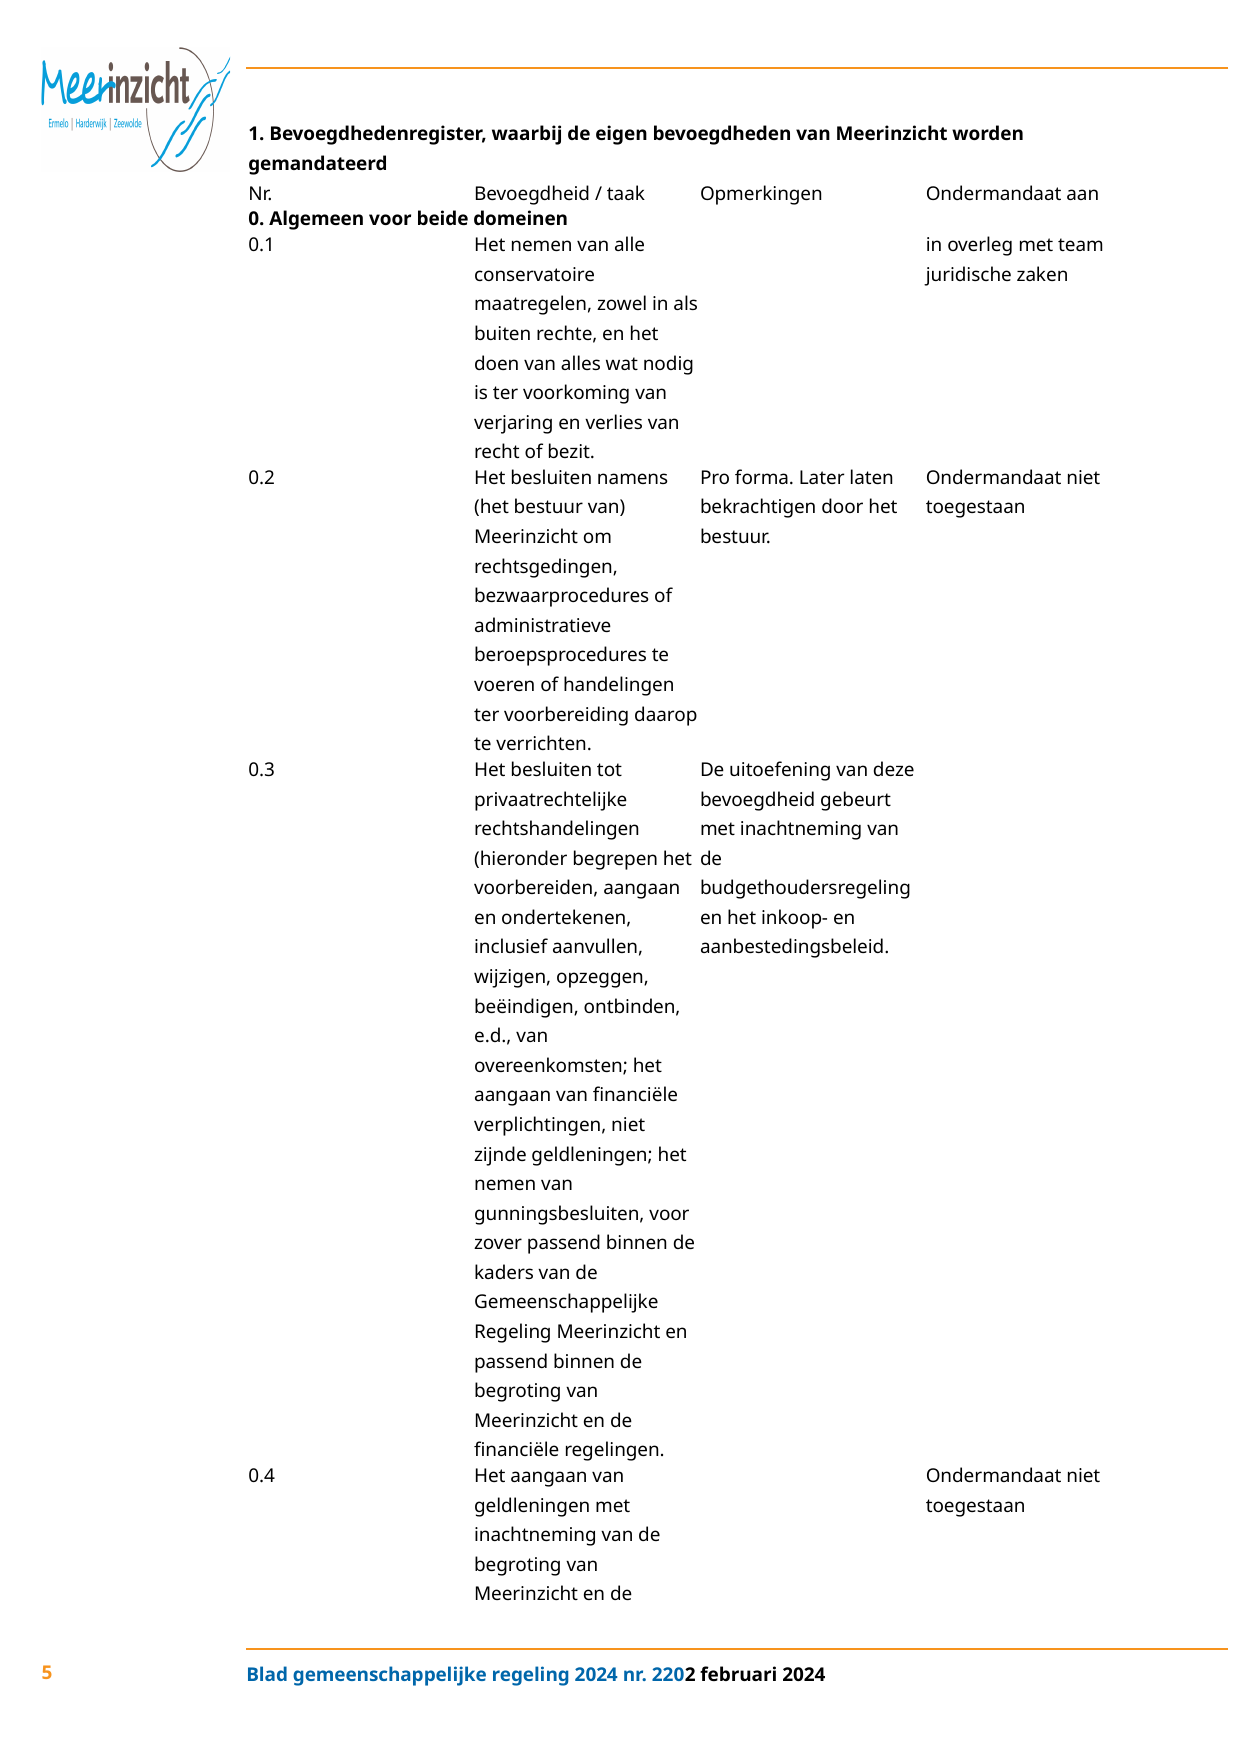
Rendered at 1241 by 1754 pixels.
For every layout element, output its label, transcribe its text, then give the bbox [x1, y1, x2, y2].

table_cell [926, 756, 1152, 1462]
table_cell [926, 206, 1152, 231]
table_cell Het nemen van alle conservatoire maatregelen, zowel in als buiten rechte, en het doen van alles wat nodig is ter voorkoming van verjaring en verlies van recht of bezit. [474, 231, 700, 464]
table_cell in overleg met team juridische zaken [926, 231, 1152, 464]
table_cell 0.1 [248, 231, 474, 464]
table_cell Ondermandaat niet toegestaan [926, 1462, 1152, 1606]
table_header Opmerkingen [700, 180, 926, 206]
table_header Ondermandaat aan [926, 180, 1152, 206]
table_cell 0.4 [248, 1462, 474, 1606]
table_header Nr. [248, 180, 474, 206]
table_cell 0. Algemeen voor beide domeinen [248, 206, 926, 231]
table_cell [700, 1462, 926, 1606]
table_cell 0.3 [248, 756, 474, 1462]
table_cell Ondermandaat niet toegestaan [926, 464, 1152, 756]
table_cell Pro forma. Later laten bekrachtigen door het bestuur. [700, 464, 926, 756]
table_cell 0.2 [248, 464, 474, 756]
picture [41, 47, 231, 172]
table_cell De uitoefening van deze bevoegdheid gebeurt met inachtneming van de budgethoudersregeling en het inkoop- en aanbestedingsbeleid. [700, 756, 926, 1462]
table_cell [700, 231, 926, 464]
table_cell Het aangaan van geldleningen met inachtneming van de begroting van Meerinzicht en de [474, 1462, 700, 1606]
text 1. Bevoegdhedenregister, waarbij de eigen bevoegdheden van Meerinzicht worden gemandateerd [248, 121, 1152, 176]
table_cell Het besluiten tot privaatrechtelijke rechtshandelingen (hieronder begrepen het voorbereiden, aangaan en ondertekenen, inclusief aanvullen, wijzigen, opzeggen, beëindigen, ontbinden, e.d., van overeenkomsten; het aangaan van financiële verplichtingen, niet zijnde geldleningen; het nemen van gunningsbesluiten, voor zover passend binnen de kaders van de Gemeenschappelijke Regeling Meerinzicht en passend binnen de begroting van Meerinzicht en de financiële regelingen. [474, 756, 700, 1462]
table_cell Het besluiten namens (het bestuur van) Meerinzicht om rechtsgedingen, bezwaarprocedures of administratieve beroepsprocedures te voeren of handelingen ter voorbereiding daarop te verrichten. [474, 464, 700, 756]
table_header Bevoegdheid / taak [474, 180, 700, 206]
